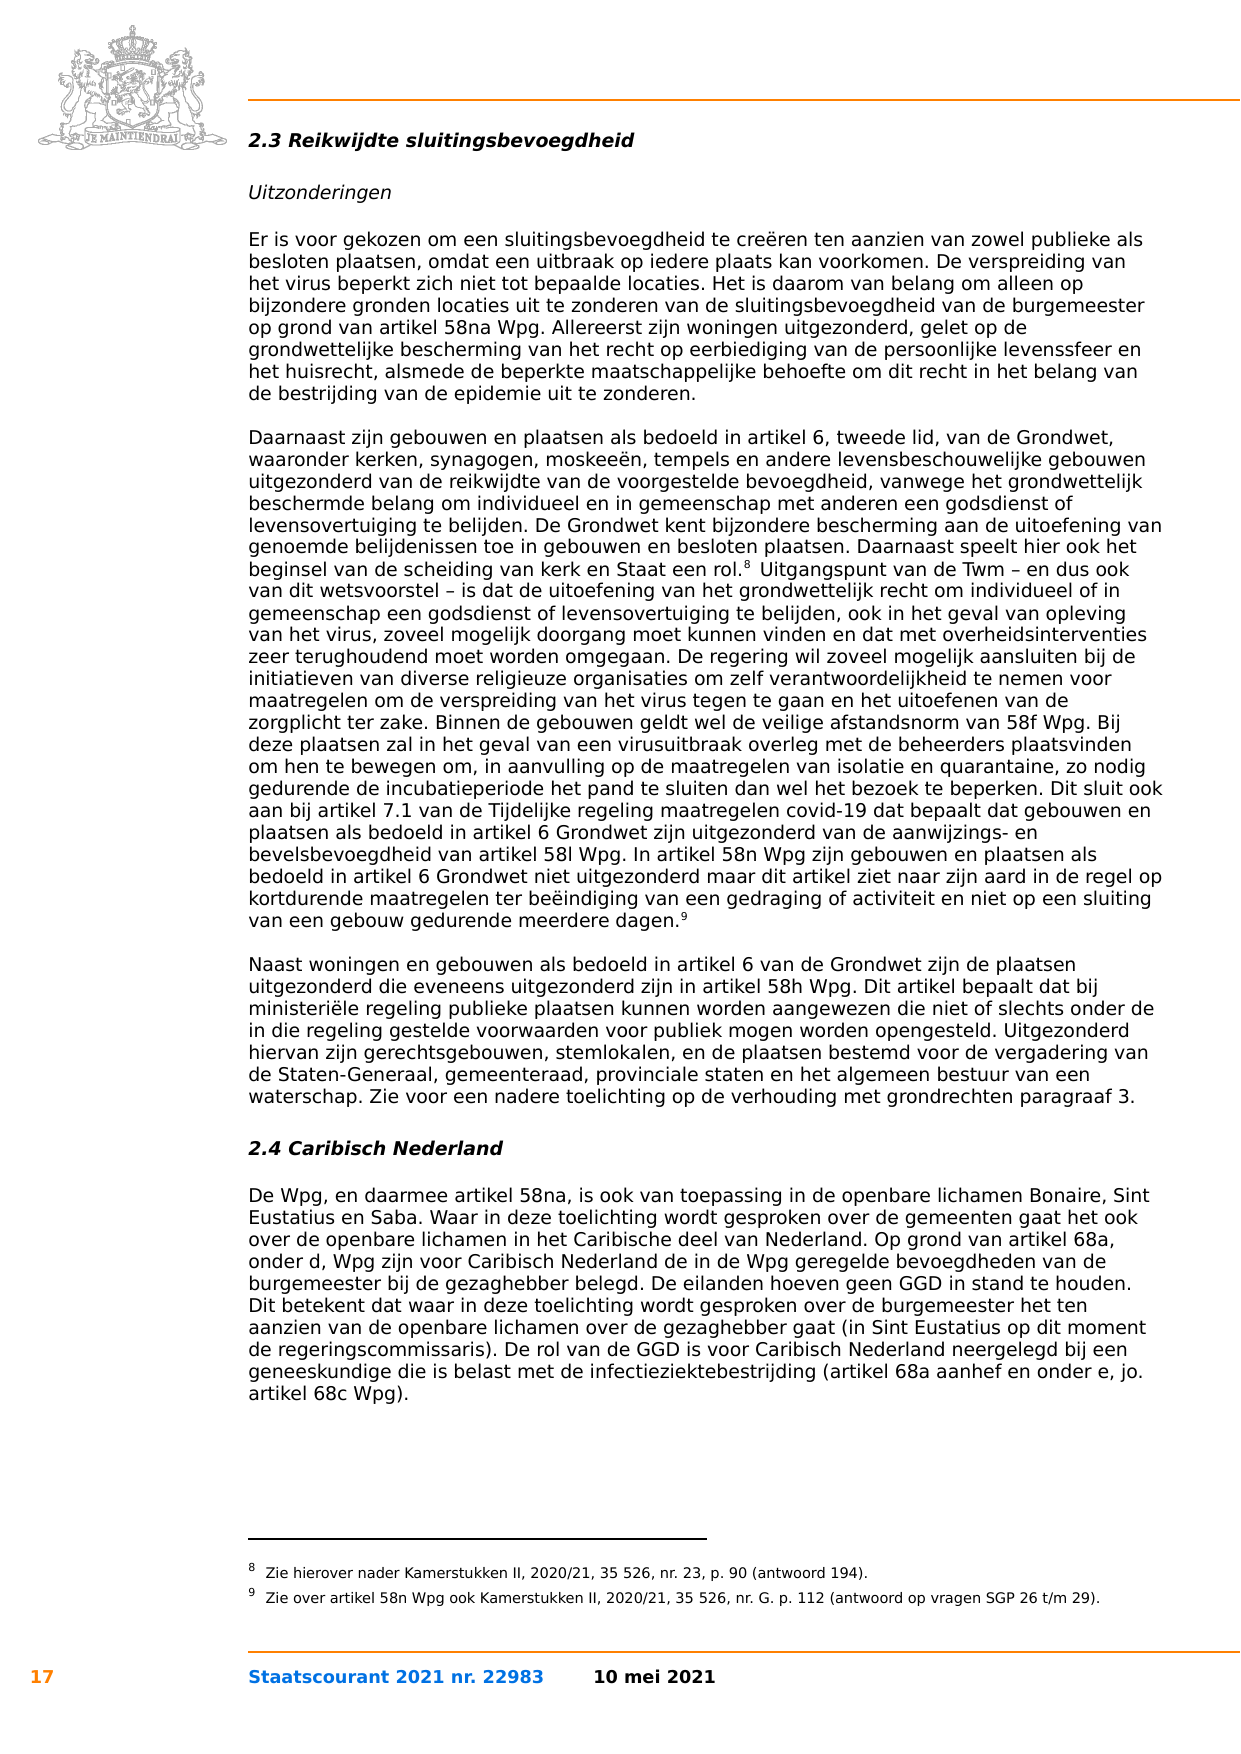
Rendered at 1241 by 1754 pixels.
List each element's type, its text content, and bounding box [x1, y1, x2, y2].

text Zie hierover nader Kamerstukken II, 2020/21, 35 526, nr. 23, p. 90 (antwoord 194). [248, 1561, 1163, 1583]
text De Wpg, en daarmee artikel 58na, is ook van toepassing in de openbare lichamen Bonaire, Sint Eustatius en Saba. Waar in deze toelichting wordt gesproken over de gemeenten gaat het ook over de openbare lichamen in het Caribische deel van Nederland. Op grond van artikel 68a, onder d, Wpg zijn voor Caribisch Nederland de in de Wpg geregelde bevoegdheden van de burgemeester bij de gezaghebber belegd. De eilanden hoeven geen GGD in stand te houden. Dit betekent dat waar in deze toelichting wordt gesproken over de burgemeester het ten aanzien van de openbare lichamen over de gezaghebber gaat (in Sint Eustatius op dit moment de regeringscommissaris). De rol van de GGD is voor Caribisch Nederland neergelegd bij een geneeskundige die is belast met de infectieziektebestrijding (artikel 68a aanhef en onder e, jo. artikel 68c Wpg). [248, 1185, 1163, 1404]
subtitle 2.4 Caribisch Nederland [248, 1138, 1163, 1160]
text Naast woningen en gebouwen als bedoeld in artikel 6 van de Grondwet zijn de plaatsen uitgezonderd die eveneens uitgezonderd zijn in artikel 58h Wpg. Dit artikel bepaalt dat bij ministeriële regeling publieke plaatsen kunnen worden aangewezen die niet of slechts onder de in die regeling gestelde voorwaarden voor publiek mogen worden opengesteld. Uitgezonderd hiervan zijn gerechtsgebouwen, stemlokalen, en de plaatsen bestemd voor de vergadering van de Staten-Generaal, gemeenteraad, provinciale staten en het algemeen bestuur van een waterschap. Zie voor een nadere toelichting op de verhouding met grondrechten paragraaf 3. [248, 954, 1163, 1108]
text Er is voor gekozen om een sluitingsbevoegdheid te creëren ten aanzien van zowel publieke als besloten plaatsen, omdat een uitbraak op iedere plaats kan voorkomen. De verspreiding van het virus beperkt zich niet tot bepaalde locaties. Het is daarom van belang om alleen op bijzondere gronden locaties uit te zonderen van de sluitingsbevoegdheid van de burgemeester op grond van artikel 58na Wpg. Allereerst zijn woningen uitgezonderd, gelet op de grondwettelijke bescherming van het recht op eerbiediging van de persoonlijke levenssfeer en het huisrecht, alsmede de beperkte maatschappelijke behoefte om dit recht in het belang van de bestrijding van de epidemie uit te zonderen. [248, 229, 1163, 405]
subtitle Uitzonderingen [248, 182, 1163, 204]
text Zie over artikel 58n Wpg ook Kamerstukken II, 2020/21, 35 526, nr. G. p. 112 (antwoord op vragen SGP 26 t/m 29). [248, 1586, 1163, 1608]
picture [38, 25, 227, 150]
subtitle 2.3 Reikwijdte sluitingsbevoegdheid [248, 130, 1163, 152]
text Daarnaast zijn gebouwen en plaatsen als bedoeld in artikel 6, tweede lid, van de Grondwet, waaronder kerken, synagogen, moskeeën, tempels en andere levensbeschouwelijke gebouwen uitgezonderd van de reikwijdte van de voorgestelde bevoegdheid, vanwege het grondwettelijk beschermde belang om individueel en in gemeenschap met anderen een godsdienst of levensovertuiging te belijden. De Grondwet kent bijzondere bescherming aan de uitoefening van genoemde belijdenissen toe in gebouwen en besloten plaatsen. Daarnaast speelt hier ook het beginsel van de scheiding van kerk en Staat een rol. Uitgangspunt van de Twm – en dus ook van dit wetsvoorstel – is dat de uitoefening van het grondwettelijk recht om individueel of in gemeenschap een godsdienst of levensovertuiging te belijden, ook in het geval van opleving van het virus, zoveel mogelijk doorgang moet kunnen vinden en dat met overheidsinterventies zeer terughoudend moet worden omgegaan. De regering wil zoveel mogelijk aansluiten bij de initiatieven van diverse religieuze organisaties om zelf verantwoordelijkheid te nemen voor maatregelen om de verspreiding van het virus tegen te gaan en het uitoefenen van de zorgplicht ter zake. Binnen de gebouwen geldt wel de veilige afstandsnorm van 58f Wpg. Bij deze plaatsen zal in het geval van een virusuitbraak overleg met de beheerders plaatsvinden om hen te bewegen om, in aanvulling op de maatregelen van isolatie en quarantaine, zo nodig gedurende de incubatieperiode het pand te sluiten dan wel het bezoek te beperken. Dit sluit ook aan bij artikel 7.1 van de Tijdelijke regeling maatregelen covid-19 dat bepaalt dat gebouwen en plaatsen als bedoeld in artikel 6 Grondwet zijn uitgezonderd van de aanwijzings- en bevelsbevoegdheid van artikel 58l Wpg. In artikel 58n Wpg zijn gebouwen en plaatsen als bedoeld in artikel 6 Grondwet niet uitgezonderd maar dit artikel ziet naar zijn aard in de regel op kortdurende maatregelen ter beëindiging van een gedraging of activiteit en niet op een sluiting van een gebouw gedurende meerdere dagen. [248, 427, 1163, 932]
